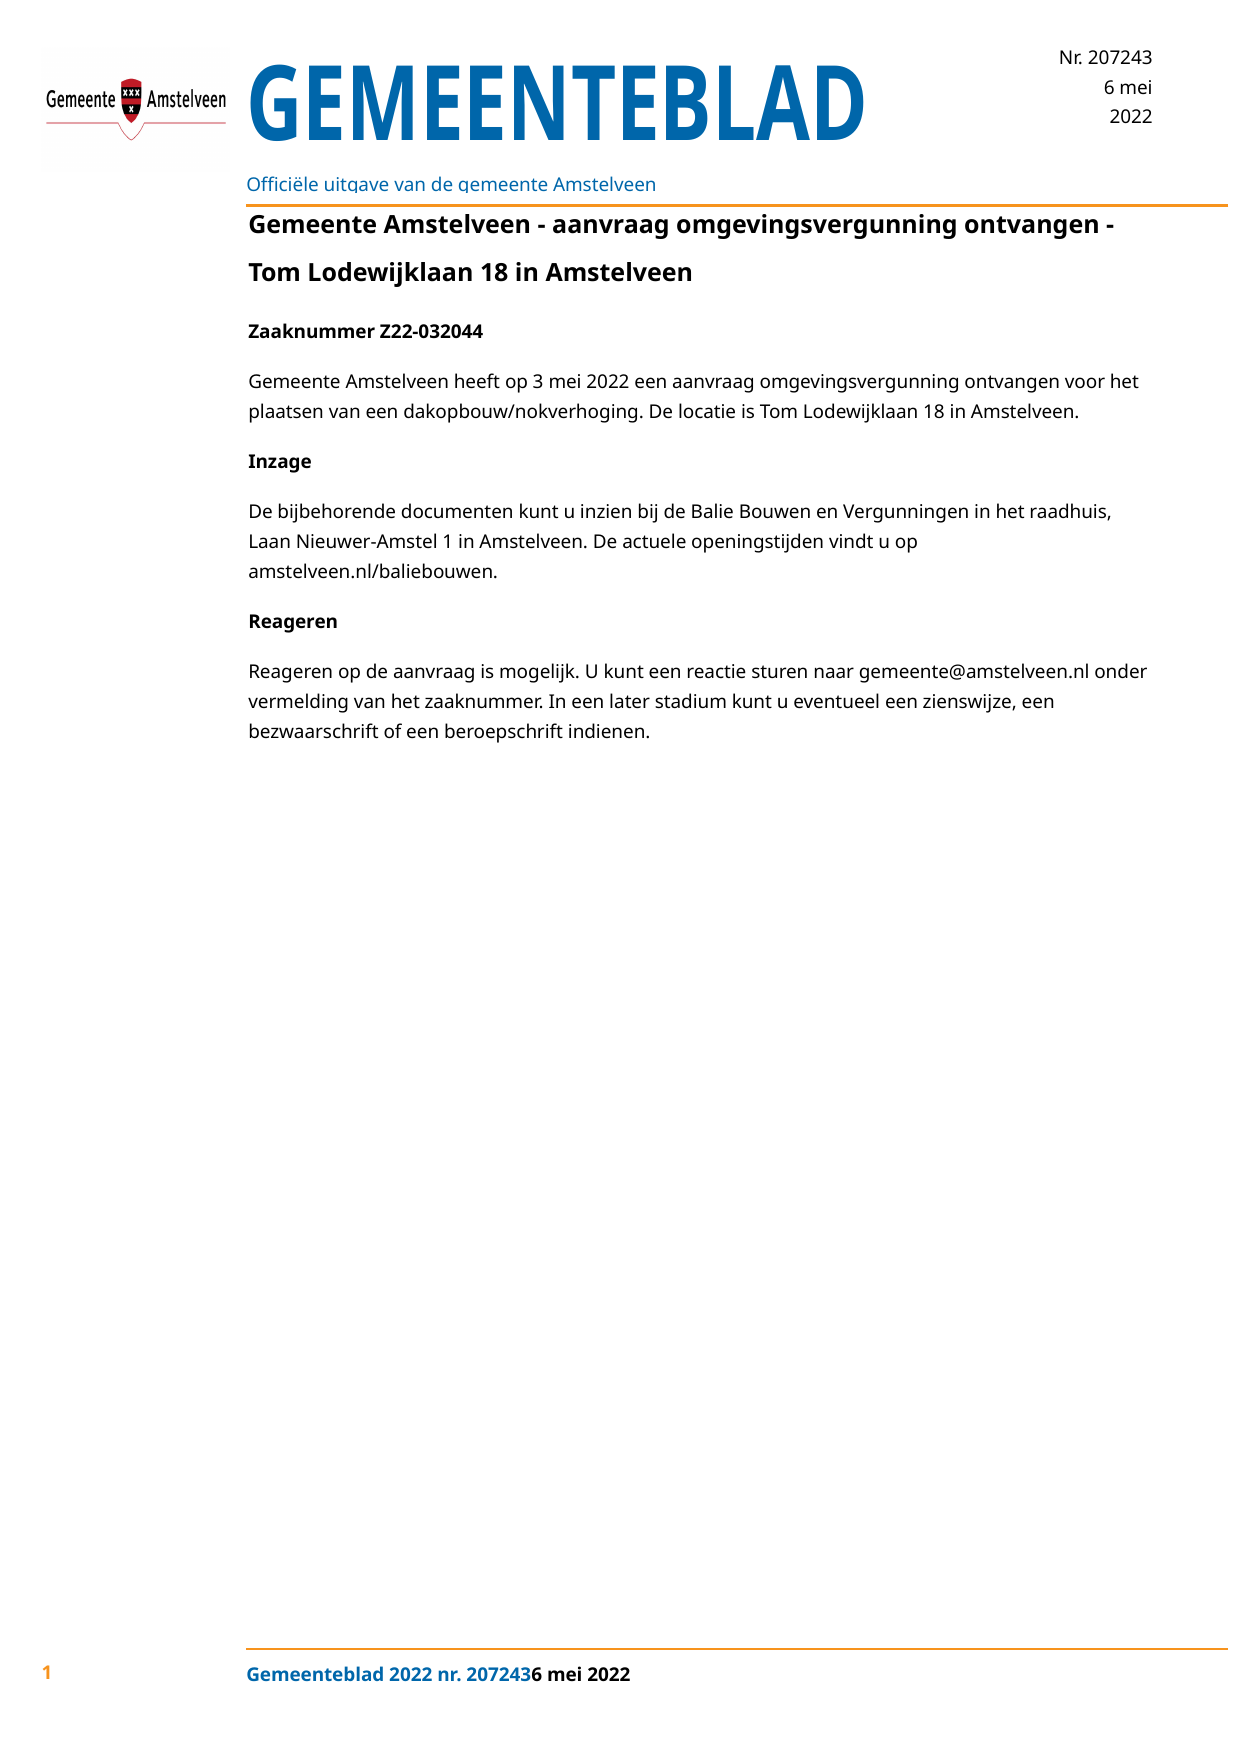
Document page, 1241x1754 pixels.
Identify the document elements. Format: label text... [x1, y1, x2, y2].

text Inzage [248, 448, 1152, 474]
text De bijbehorende documenten kunt u inzien bij de Balie Bouwen en Vergunningen in het raadhuis, Laan Nieuwer-Amstel 1 in Amstelveen. De actuele openingstijden vindt u op amstelveen.nl/baliebouwen. [248, 499, 1152, 584]
text Gemeente Amstelveen - aanvraag omgevingsvergunning ontvangen - Tom Lodewijklaan 18 in Amstelveen [248, 207, 1152, 288]
text Reageren op de aanvraag is mogelijk. U kunt een reactie sturen naar gemeente@amstelveen.nl onder vermelding van het zaaknummer. In een later stadium kunt u eventueel een zienswijze, een bezwaarschrift of een beroepschrift indienen. [248, 659, 1152, 744]
picture [41, 47, 231, 172]
text Gemeente Amstelveen heeft op 3 mei 2022 een aanvraag omgevingsvergunning ontvangen voor het plaatsen van een dakopbouw/nokverhoging. De locatie is Tom Lodewijklaan 18 in Amstelveen. [248, 368, 1152, 424]
text Zaaknummer Z22-032044 [248, 318, 1152, 344]
text Reageren [248, 608, 1152, 634]
